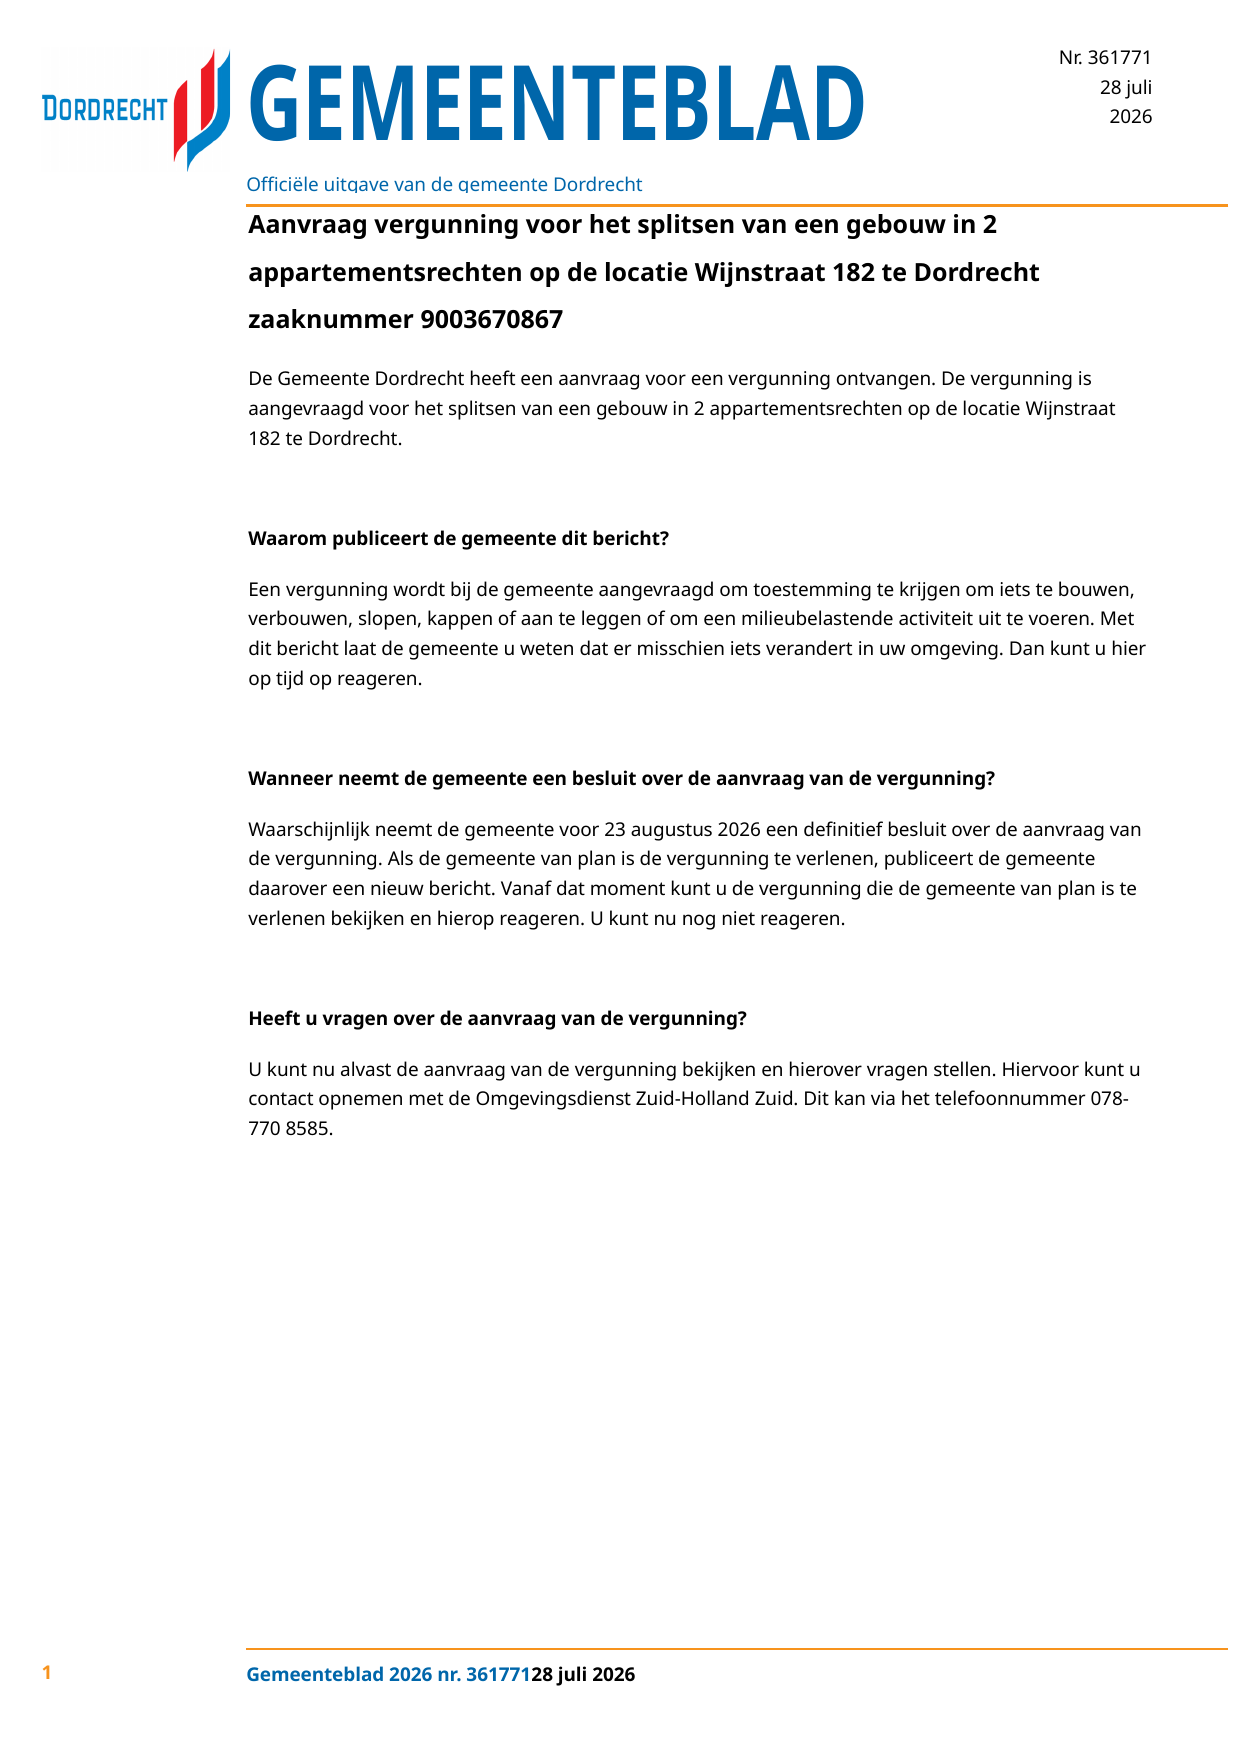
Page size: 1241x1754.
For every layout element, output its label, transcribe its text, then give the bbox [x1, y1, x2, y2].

text Waarschijnlijk neemt de gemeente voor 23 augustus 2026 een definitief besluit over de aanvraag van de vergunning. Als de gemeente van plan is de vergunning te verlenen, publiceert de gemeente daarover een nieuw bericht. Vanaf dat moment kunt u de vergunning die de gemeente van plan is te verlenen bekijken en hierop reageren. U kunt nu nog niet reageren. [248, 816, 1152, 930]
picture [41, 47, 231, 172]
text Wanneer neemt de gemeente een besluit over de aanvraag van de vergunning? [248, 766, 1152, 791]
text De Gemeente Dordrecht heeft een aanvraag voor een vergunning ontvangen. De vergunning is aangevraagd voor het splitsen van een gebouw in 2 appartementsrechten op de locatie Wijnstraat 182 te Dordrecht. [248, 366, 1152, 450]
text Heeft u vragen over de aanvraag van de vergunning? [248, 1006, 1152, 1031]
text Een vergunning wordt bij de gemeente aangevraagd om toestemming te krijgen om iets te bouwen, verbouwen, slopen, kappen of aan te leggen of om een milieubelastende activiteit uit te voeren. Met dit bericht laat de gemeente u weten dat er misschien iets verandert in uw omgeving. Dan kunt u hier op tijd op reageren. [248, 576, 1152, 690]
text Aanvraag vergunning voor het splitsen van een gebouw in 2 appartementsrechten op de locatie Wijnstraat 182 te Dordrecht zaaknummer 9003670867 [248, 207, 1152, 336]
text Waarom publiceert de gemeente dit bericht? [248, 526, 1152, 551]
text U kunt nu alvast de aanvraag van de vergunning bekijken en hierover vragen stellen. Hiervoor kunt u contact opnemen met de Omgevingsdienst Zuid-Holland Zuid. Dit kan via het telefoonnummer 078-770 8585. [248, 1056, 1152, 1141]
